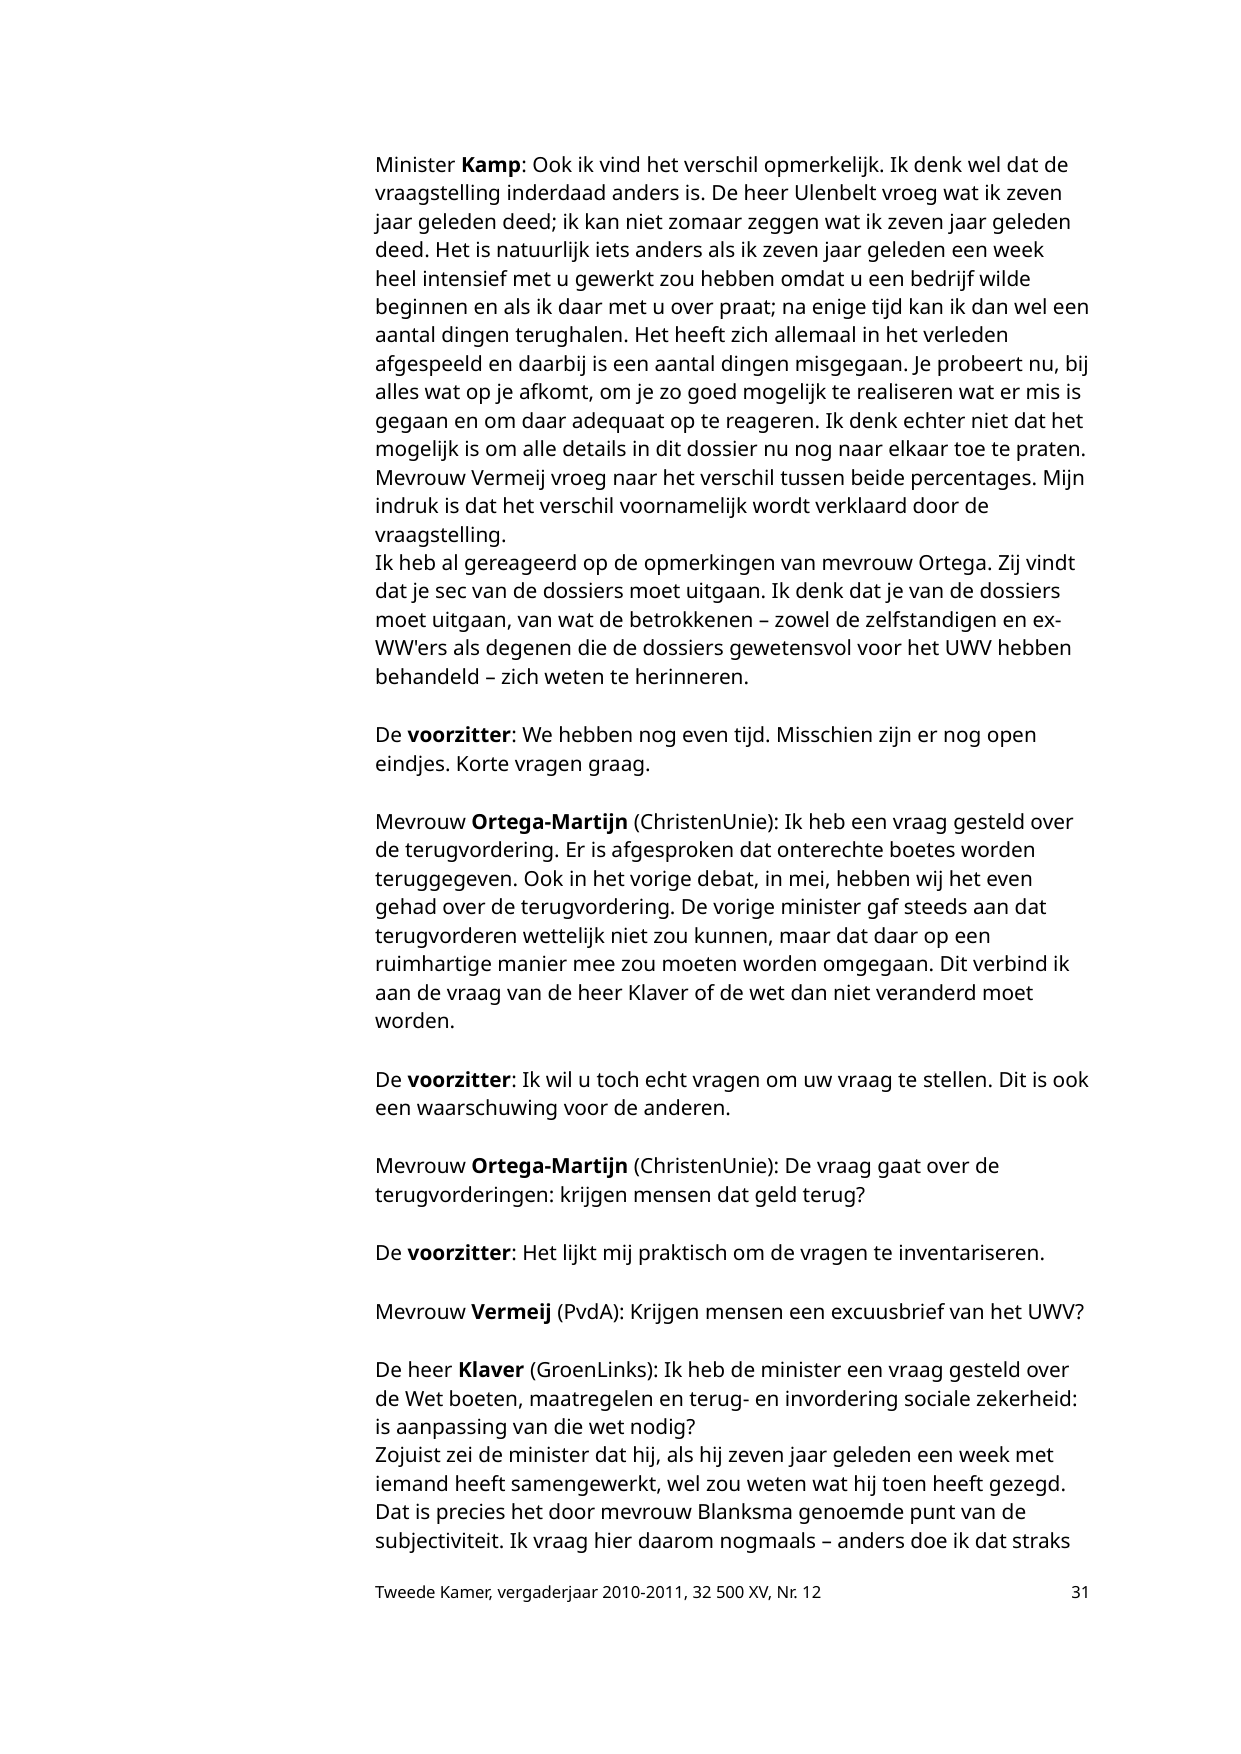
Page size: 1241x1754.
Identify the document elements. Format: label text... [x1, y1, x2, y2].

text Mevrouw Ortega-Martijn (ChristenUnie): De vraag gaat over de terugvorderingen: krijgen mensen dat geld terug? [375, 1152, 1090, 1208]
text Mevrouw Ortega-Martijn (ChristenUnie): Ik heb een vraag gesteld over de terugvordering. Er is afgesproken dat onterechte boetes worden teruggegeven. Ook in het vorige debat, in mei, hebben wij het even gehad over de terugvordering. De vorige minister gaf steeds aan dat terugvorderen wettelijk niet zou kunnen, maar dat daar op een ruimhartige manier mee zou moeten worden omgegaan. Dit verbind ik aan de vraag van de heer Klaver of de wet dan niet veranderd moet worden. [375, 807, 1090, 1035]
text Mevrouw Vermeij (PvdA): Krijgen mensen een excuusbrief van het UWV? [375, 1297, 1090, 1325]
text De voorzitter: Het lijkt mij praktisch om de vragen te inventariseren. [375, 1238, 1090, 1267]
text Zojuist zei de minister dat hij, als hij zeven jaar geleden een week met iemand heeft samengewerkt, wel zou weten wat hij toen heeft gezegd. Dat is precies het door mevrouw Blanksma genoemde punt van de subjectiviteit. Ik vraag hier daarom nogmaals – anders doe ik dat straks [375, 1441, 1090, 1554]
text Ik heb al gereageerd op de opmerkingen van mevrouw Ortega. Zij vindt dat je sec van de dossiers moet uitgaan. Ik denk dat je van de dossiers moet uitgaan, van wat de betrokkenen – zowel de zelfstandigen en ex-WW'ers als degenen die de dossiers gewetensvol voor het UWV hebben behandeld – zich weten te herinneren. [375, 548, 1090, 690]
text De voorzitter: We hebben nog even tijd. Misschien zijn er nog open eindjes. Korte vragen graag. [375, 720, 1090, 777]
text De heer Klaver (GroenLinks): Ik heb de minister een vraag gesteld over de Wet boeten, maatregelen en terug- en invordering sociale zekerheid: is aanpassing van die wet nodig? [375, 1355, 1090, 1441]
text Minister Kamp: Ook ik vind het verschil opmerkelijk. Ik denk wel dat de vraagstelling inderdaad anders is. De heer Ulenbelt vroeg wat ik zeven jaar geleden deed; ik kan niet zomaar zeggen wat ik zeven jaar geleden deed. Het is natuurlijk iets anders als ik zeven jaar geleden een week heel intensief met u gewerkt zou hebben omdat u een bedrijf wilde beginnen en als ik daar met u over praat; na enige tijd kan ik dan wel een aantal dingen terughalen. Het heeft zich allemaal in het verleden afgespeeld en daarbij is een aantal dingen misgegaan. Je probeert nu, bij alles wat op je afkomt, om je zo goed mogelijk te realiseren wat er mis is gegaan en om daar adequaat op te reageren. Ik denk echter niet dat het mogelijk is om alle details in dit dossier nu nog naar elkaar toe te praten. Mevrouw Vermeij vroeg naar het verschil tussen beide percentages. Mijn indruk is dat het verschil voornamelijk wordt verklaard door de vraagstelling. [375, 150, 1090, 548]
text De voorzitter: Ik wil u toch echt vragen om uw vraag te stellen. Dit is ook een waarschuwing voor de anderen. [375, 1065, 1090, 1122]
